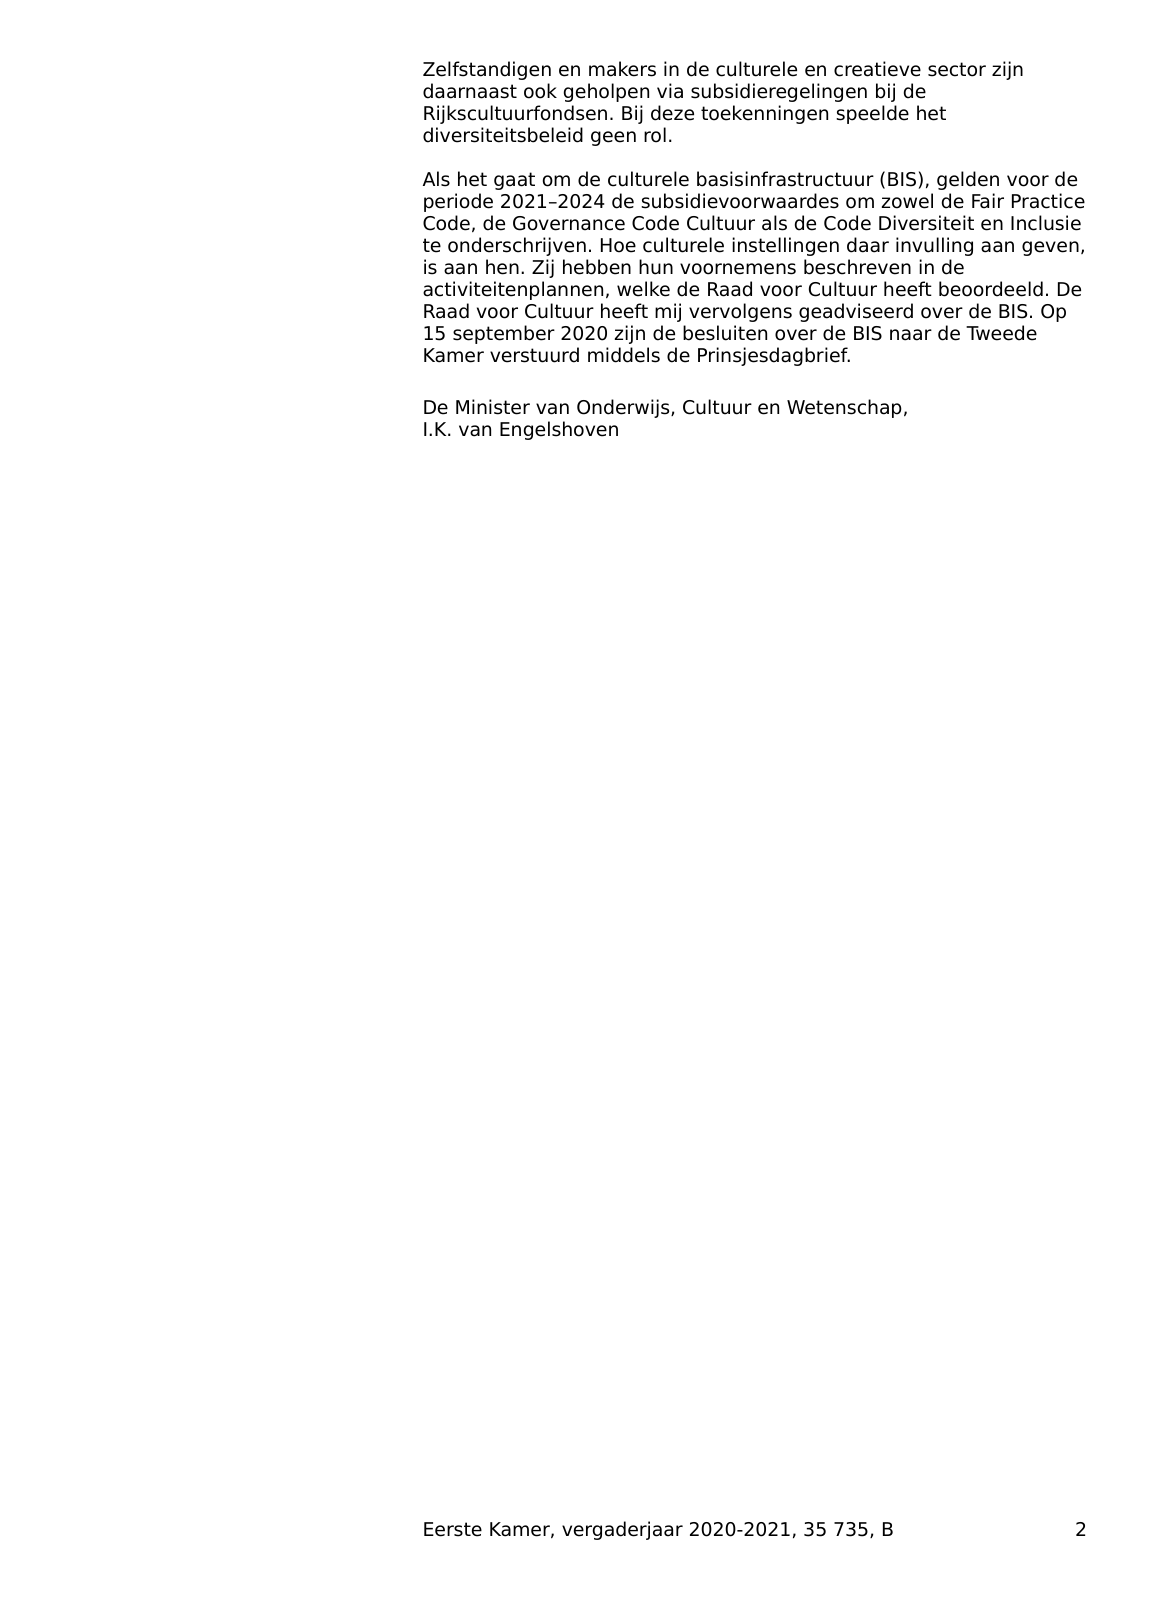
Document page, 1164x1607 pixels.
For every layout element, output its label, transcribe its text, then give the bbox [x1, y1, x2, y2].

text Zelfstandigen en makers in de culturele en creatieve sector zijn daarnaast ook geholpen via subsidieregelingen bij de Rijkscultuurfondsen. Bij deze toekenningen speelde het diversiteitsbeleid geen rol. [422, 59, 1087, 147]
text De Minister van Onderwijs, Cultuur en Wetenschap, I.K. van Engelshoven [422, 397, 1087, 441]
text Als het gaat om de culturele basisinfrastructuur (BIS), gelden voor de periode 2021–2024 de subsidievoorwaardes om zowel de Fair Practice Code, de Governance Code Cultuur als de Code Diversiteit en Inclusie te onderschrijven. Hoe culturele instellingen daar invulling aan geven, is aan hen. Zij hebben hun voornemens beschreven in de activiteitenplannen, welke de Raad voor Cultuur heeft beoordeeld. De Raad voor Cultuur heeft mij vervolgens geadviseerd over de BIS. Op 15 september 2020 zijn de besluiten over de BIS naar de Tweede Kamer verstuurd middels de Prinsjesdagbrief. [422, 169, 1087, 367]
